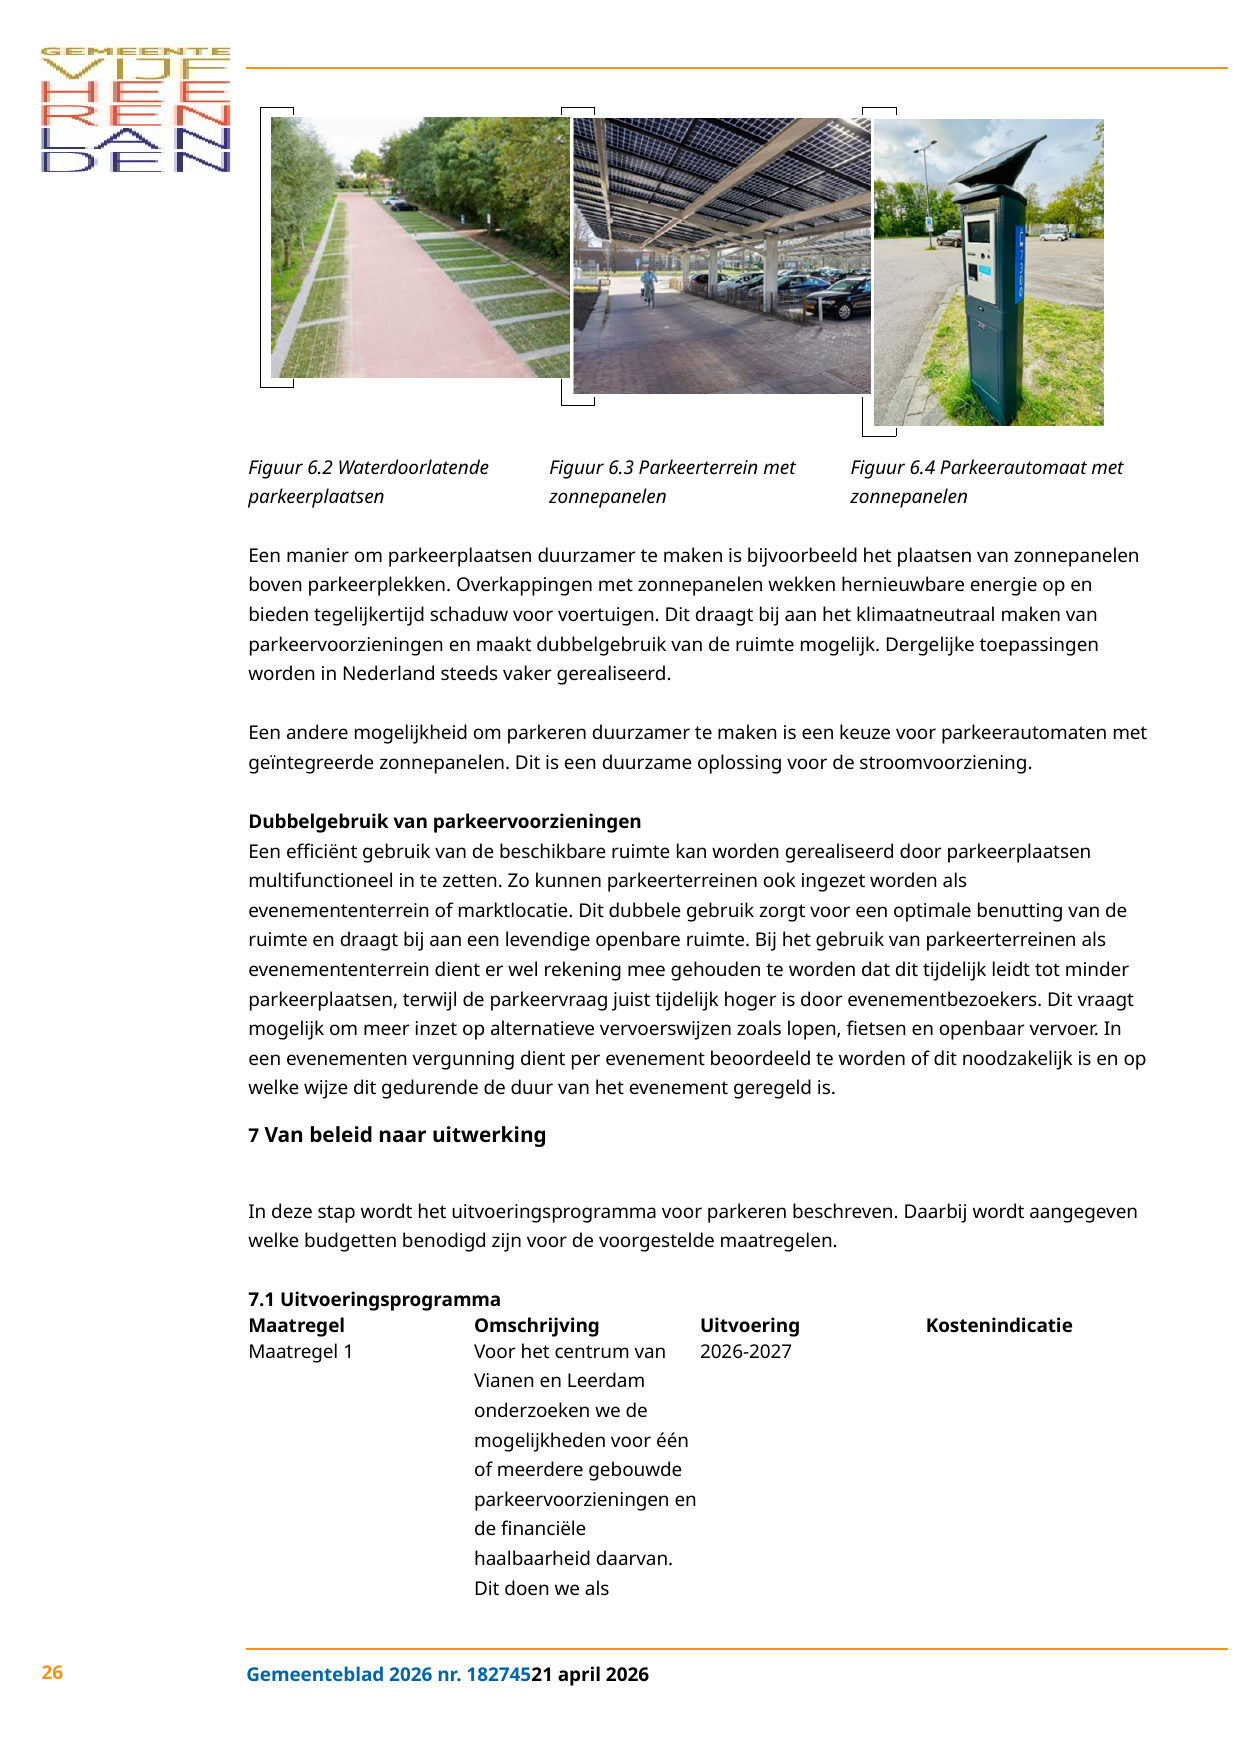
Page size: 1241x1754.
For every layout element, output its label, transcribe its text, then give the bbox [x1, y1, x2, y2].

table_header [248, 95, 549, 378]
table_header [850, 428, 1152, 454]
table_cell Figuur 6.4 Parkeerautomaat met zonnepanelen [850, 454, 1152, 509]
table_header [261, 379, 293, 387]
table_header [549, 95, 850, 115]
table_header [549, 379, 850, 454]
text 7.1 Uitvoeringsprogramma [248, 1287, 1152, 1312]
table_header [261, 108, 293, 378]
picture [268, 115, 1108, 428]
table_header [562, 379, 594, 405]
text 7 Van beleid naar uitwerking [248, 1120, 1152, 1148]
table_header Maatregel [248, 1313, 474, 1338]
table_cell 2026-2027 [700, 1338, 926, 1601]
table_cell Figuur 6.2 Waterdoorlatende parkeerplaatsen [248, 454, 549, 509]
text Een efficiënt gebruik van de beschikbare ruimte kan worden gerealiseerd door parkeerplaatsen multifunctioneel in te zetten. Zo kunnen parkeerterreinen ook ingezet worden als evenemententerrein of marktlocatie. Dit dubbele gebruik zorgt voor een optimale benutting van de ruimte en draagt bij aan een levendige openbare ruimte. Bij het gebruik van parkeerterreinen als evenemententerrein dient er wel rekening mee gehouden te worden dat dit tijdelijk leidt tot minder parkeerplaatsen, terwijl de parkeervraag juist tijdelijk hoger is door evenementbezoekers. Dit vraagt mogelijk om meer inzet op alternatieve vervoerswijzen zoals lopen, fietsen en openbaar vervoer. In een evenementen vergunning dient per evenement beoordeeld te worden of dit noodzakelijk is en op welke wijze dit gedurende de duur van het evenement geregeld is. [248, 838, 1152, 1100]
table_header [863, 397, 871, 427]
text In deze stap wordt het uitvoeringsprogramma voor parkeren beschreven. Daarbij wordt aangegeven welke budgetten benodigd zijn voor de voorgestelde maatregelen. [248, 1198, 1152, 1253]
table_cell Figuur 6.3 Parkeerterrein met zonnepanelen [549, 454, 850, 509]
table_header [248, 379, 549, 454]
table_cell Voor het centrum van Vianen en Leerdam onderzoeken we de mogelijkheden voor één of meerdere gebouwde parkeervoorzieningen en de financiële haalbaarheid daarvan. Dit doen we als [474, 1338, 700, 1601]
table_header Kostenindicatie [926, 1313, 1152, 1338]
table_cell Maatregel 1 [248, 1338, 474, 1601]
picture [41, 47, 231, 172]
table_header Omschrijving [474, 1313, 700, 1338]
text Een manier om parkeerplaatsen duurzamer te maken is bijvoorbeeld het plaatsen van zonnepanelen boven parkeerplekken. Overkappingen met zonnepanelen wekken hernieuwbare energie op en bieden tegelijkertijd schaduw voor voertuigen. Dit draagt bij aan het klimaatneutraal maken van parkeervoorzieningen en maakt dubbelgebruik van de ruimte mogelijk. Dergelijke toepassingen worden in Nederland steeds vaker gerealiseerd. [248, 542, 1152, 686]
table_cell [926, 1338, 1152, 1601]
table_header [562, 108, 594, 115]
table_header [850, 397, 862, 427]
text Dubbelgebruik van parkeervoorzieningen [248, 808, 1152, 834]
table_header [850, 95, 1152, 427]
table_header Uitvoering [700, 1313, 926, 1338]
table_header [863, 108, 896, 115]
text Een andere mogelijkheid om parkeren duurzamer te maken is een keuze voor parkeerautomaten met geïntegreerde zonnepanelen. Dit is een duurzame oplossing voor de stroomvoorziening. [248, 719, 1152, 775]
